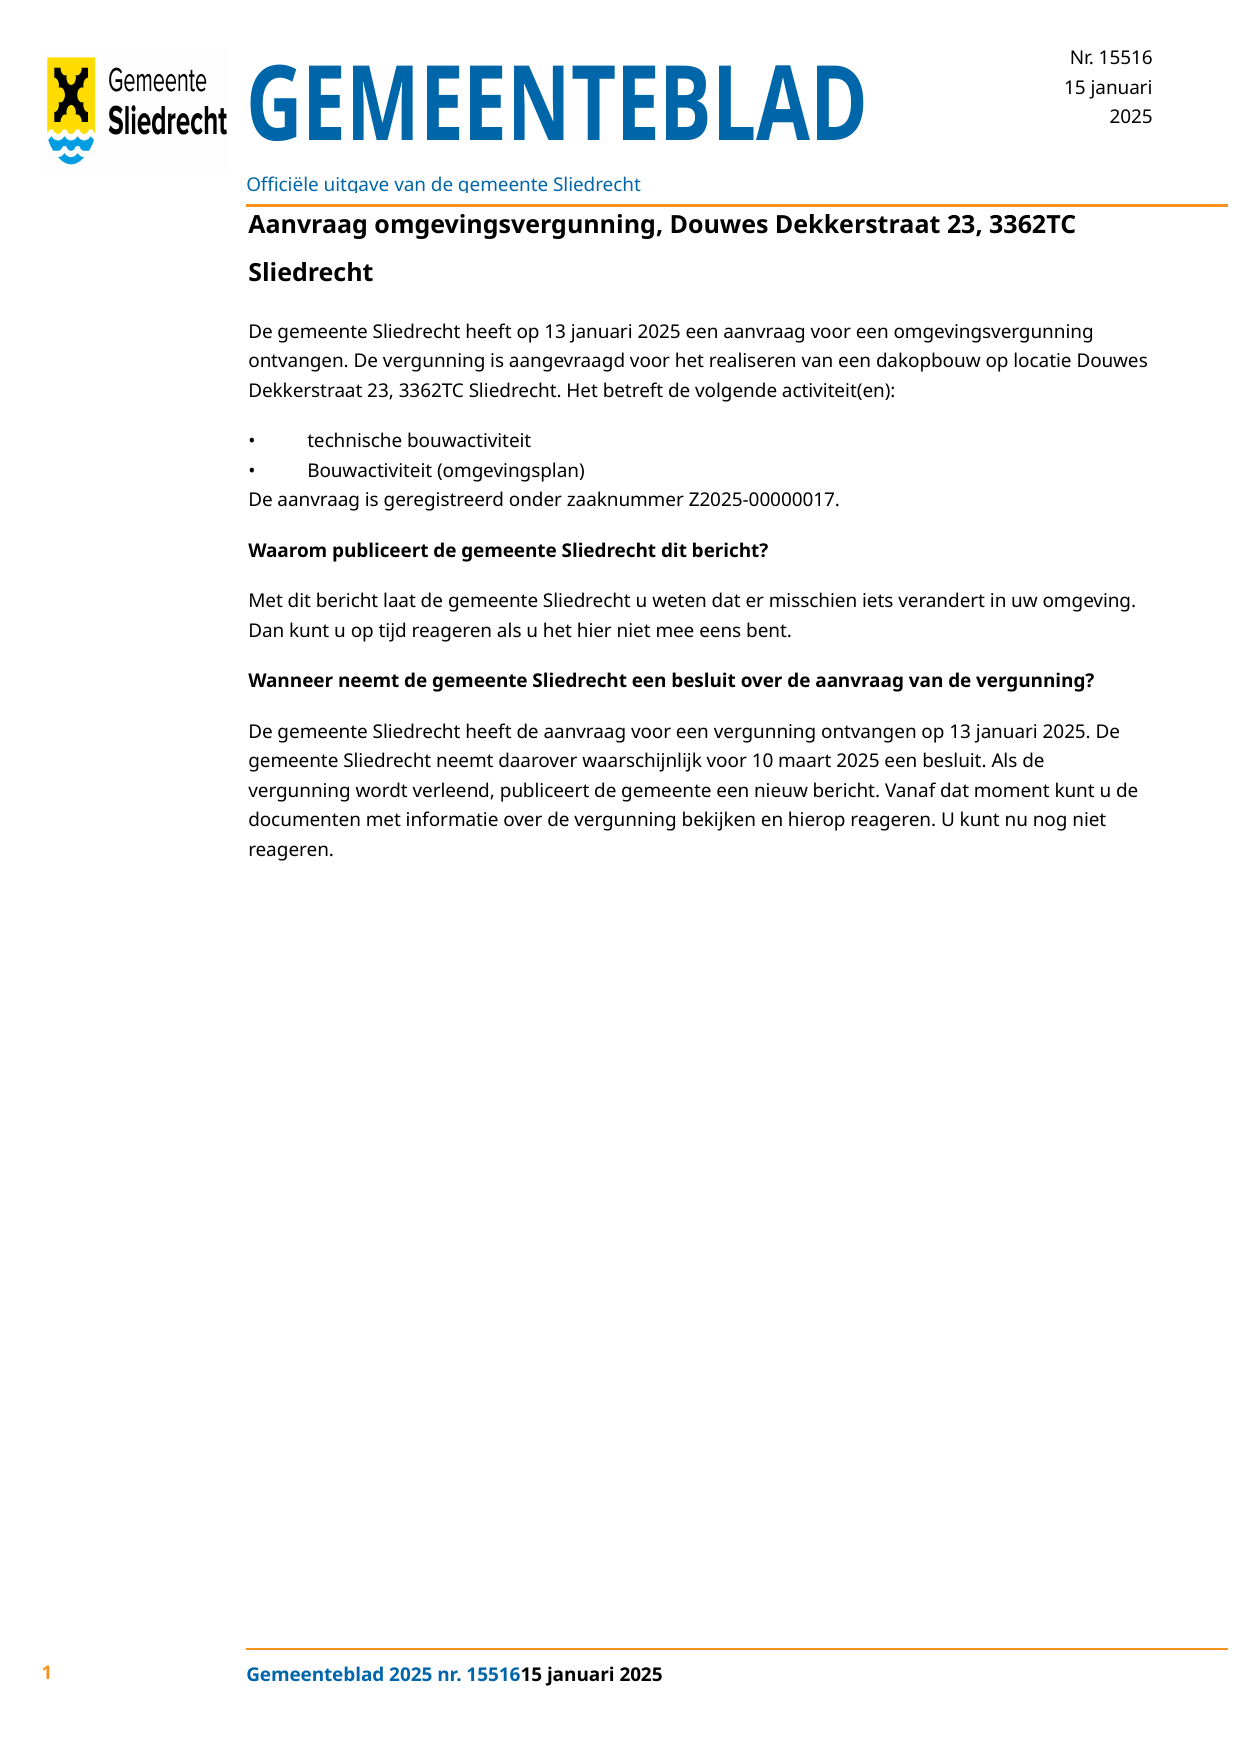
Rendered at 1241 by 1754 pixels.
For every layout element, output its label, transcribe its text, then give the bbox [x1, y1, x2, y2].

list Bouwactiviteit (omgevingsplan) [248, 457, 1152, 483]
text Wanneer neemt de gemeente Sliedrecht een besluit over de aanvraag van de vergunning? [248, 667, 1152, 693]
text Aanvraag omgevingsvergunning, Douwes Dekkerstraat 23, 3362TC Sliedrecht [248, 207, 1152, 288]
text De gemeente Sliedrecht heeft de aanvraag voor een vergunning ontvangen op 13 januari 2025. De gemeente Sliedrecht neemt daarover waarschijnlijk voor 10 maart 2025 een besluit. Als de vergunning wordt verleend, publiceert de gemeente een nieuw bericht. Vanaf dat moment kunt u de documenten met informatie over de vergunning bekijken en hierop reageren. U kunt nu nog niet reageren. [248, 718, 1152, 862]
text Waarom publiceert de gemeente Sliedrecht dit bericht? [248, 537, 1152, 563]
text Met dit bericht laat de gemeente Sliedrecht u weten dat er misschien iets verandert in uw omgeving. Dan kunt u op tijd reageren als u het hier niet mee eens bent. [248, 587, 1152, 643]
picture [41, 47, 231, 172]
list technische bouwactiviteit [248, 427, 1152, 453]
text De aanvraag is geregistreerd onder zaaknummer Z2025-00000017. [248, 487, 1152, 512]
text De gemeente Sliedrecht heeft op 13 januari 2025 een aanvraag voor een omgevingsvergunning ontvangen. De vergunning is aangevraagd voor het realiseren van een dakopbouw op locatie Douwes Dekkerstraat 23, 3362TC Sliedrecht. Het betreft de volgende activiteit(en): [248, 318, 1152, 403]
